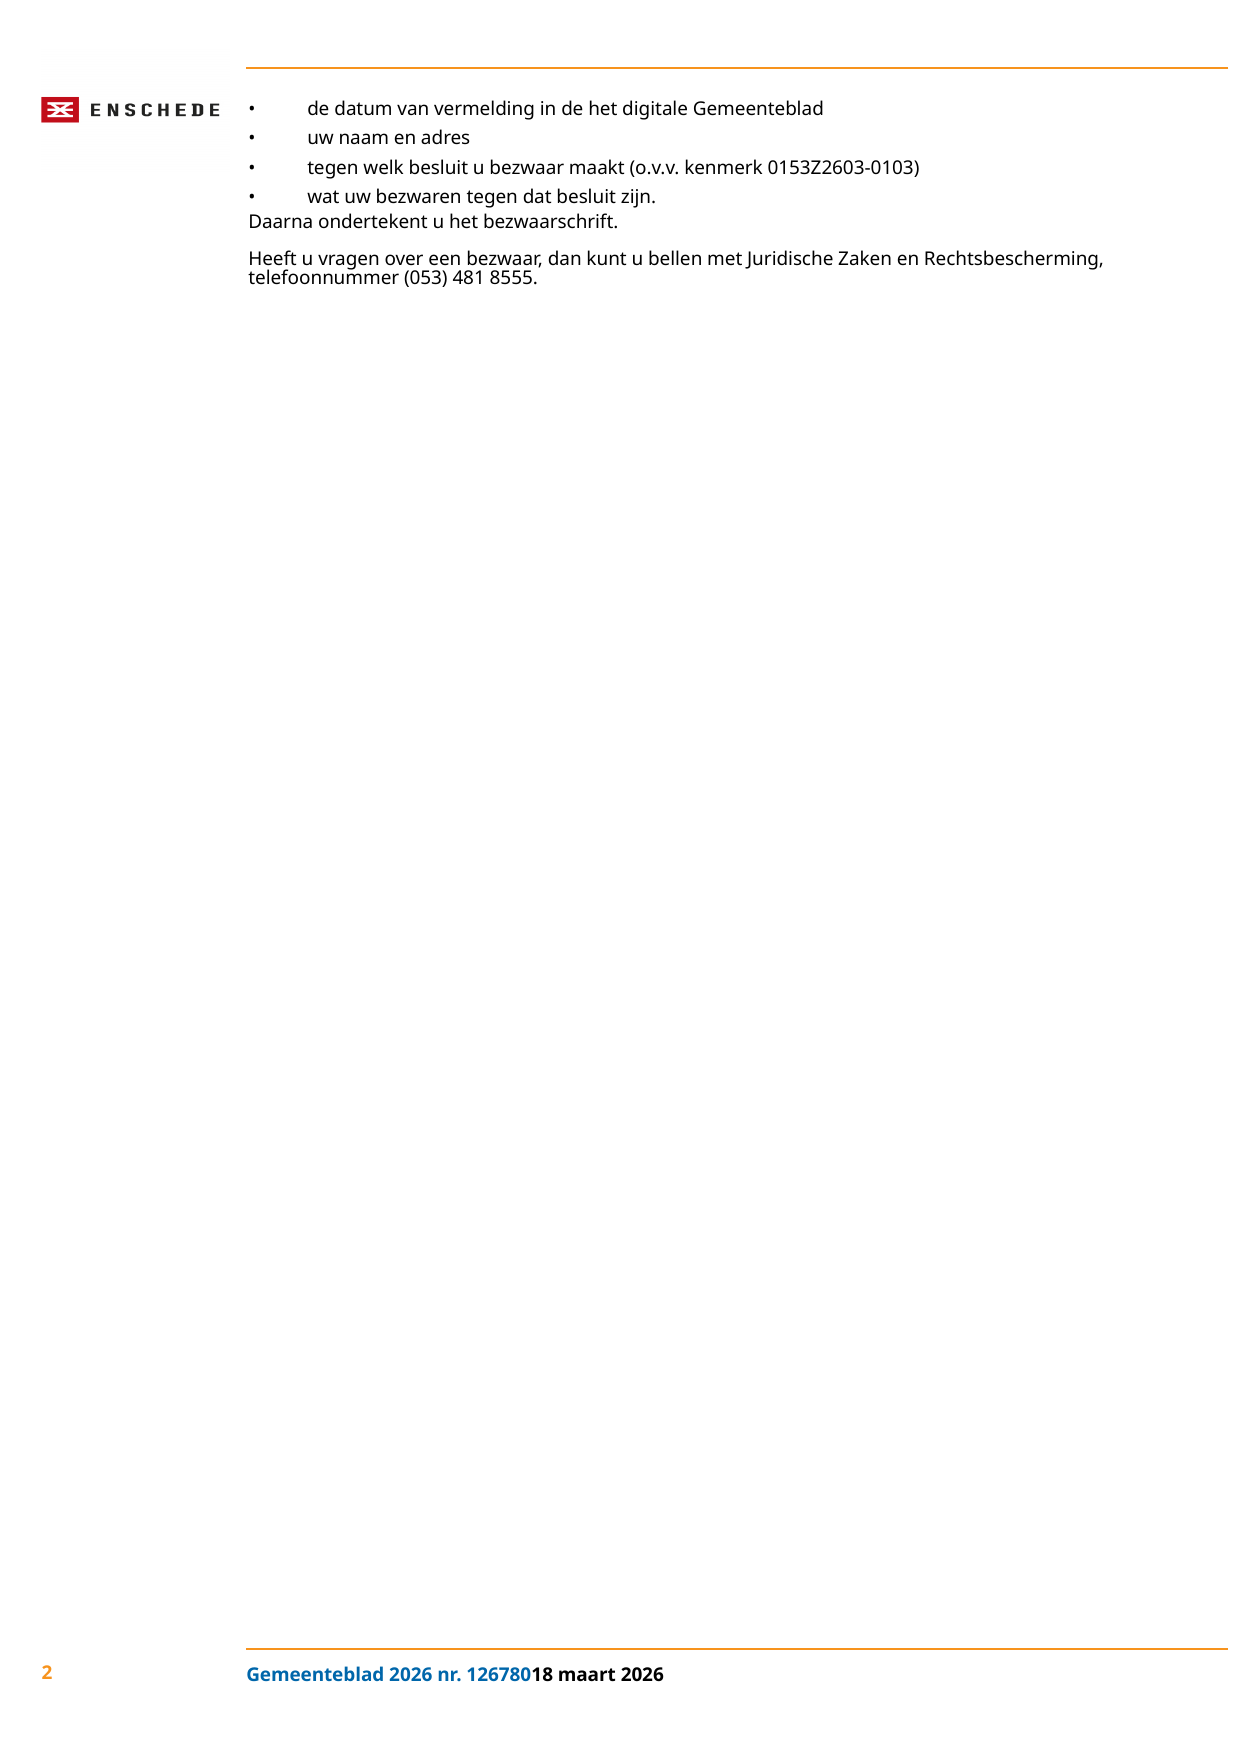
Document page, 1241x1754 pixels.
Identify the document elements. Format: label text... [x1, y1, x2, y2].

text Daarna ondertekent u het bezwaarschrift. [248, 213, 1152, 232]
list uw naam en adres [248, 124, 1152, 150]
list de datum van vermelding in de het digitale Gemeenteblad [248, 95, 1152, 121]
list wat uw bezwaren tegen dat besluit zijn. [248, 183, 1152, 209]
picture [41, 47, 231, 172]
list tegen welk besluit u bezwaar maakt (o.v.v. kenmerk 0153Z2603-0103) [248, 154, 1152, 180]
text Heeft u vragen over een bezwaar, dan kunt u bellen met Juridische Zaken en Rechtsbescherming, telefoonnummer (053) 481 8555. [248, 250, 1152, 289]
